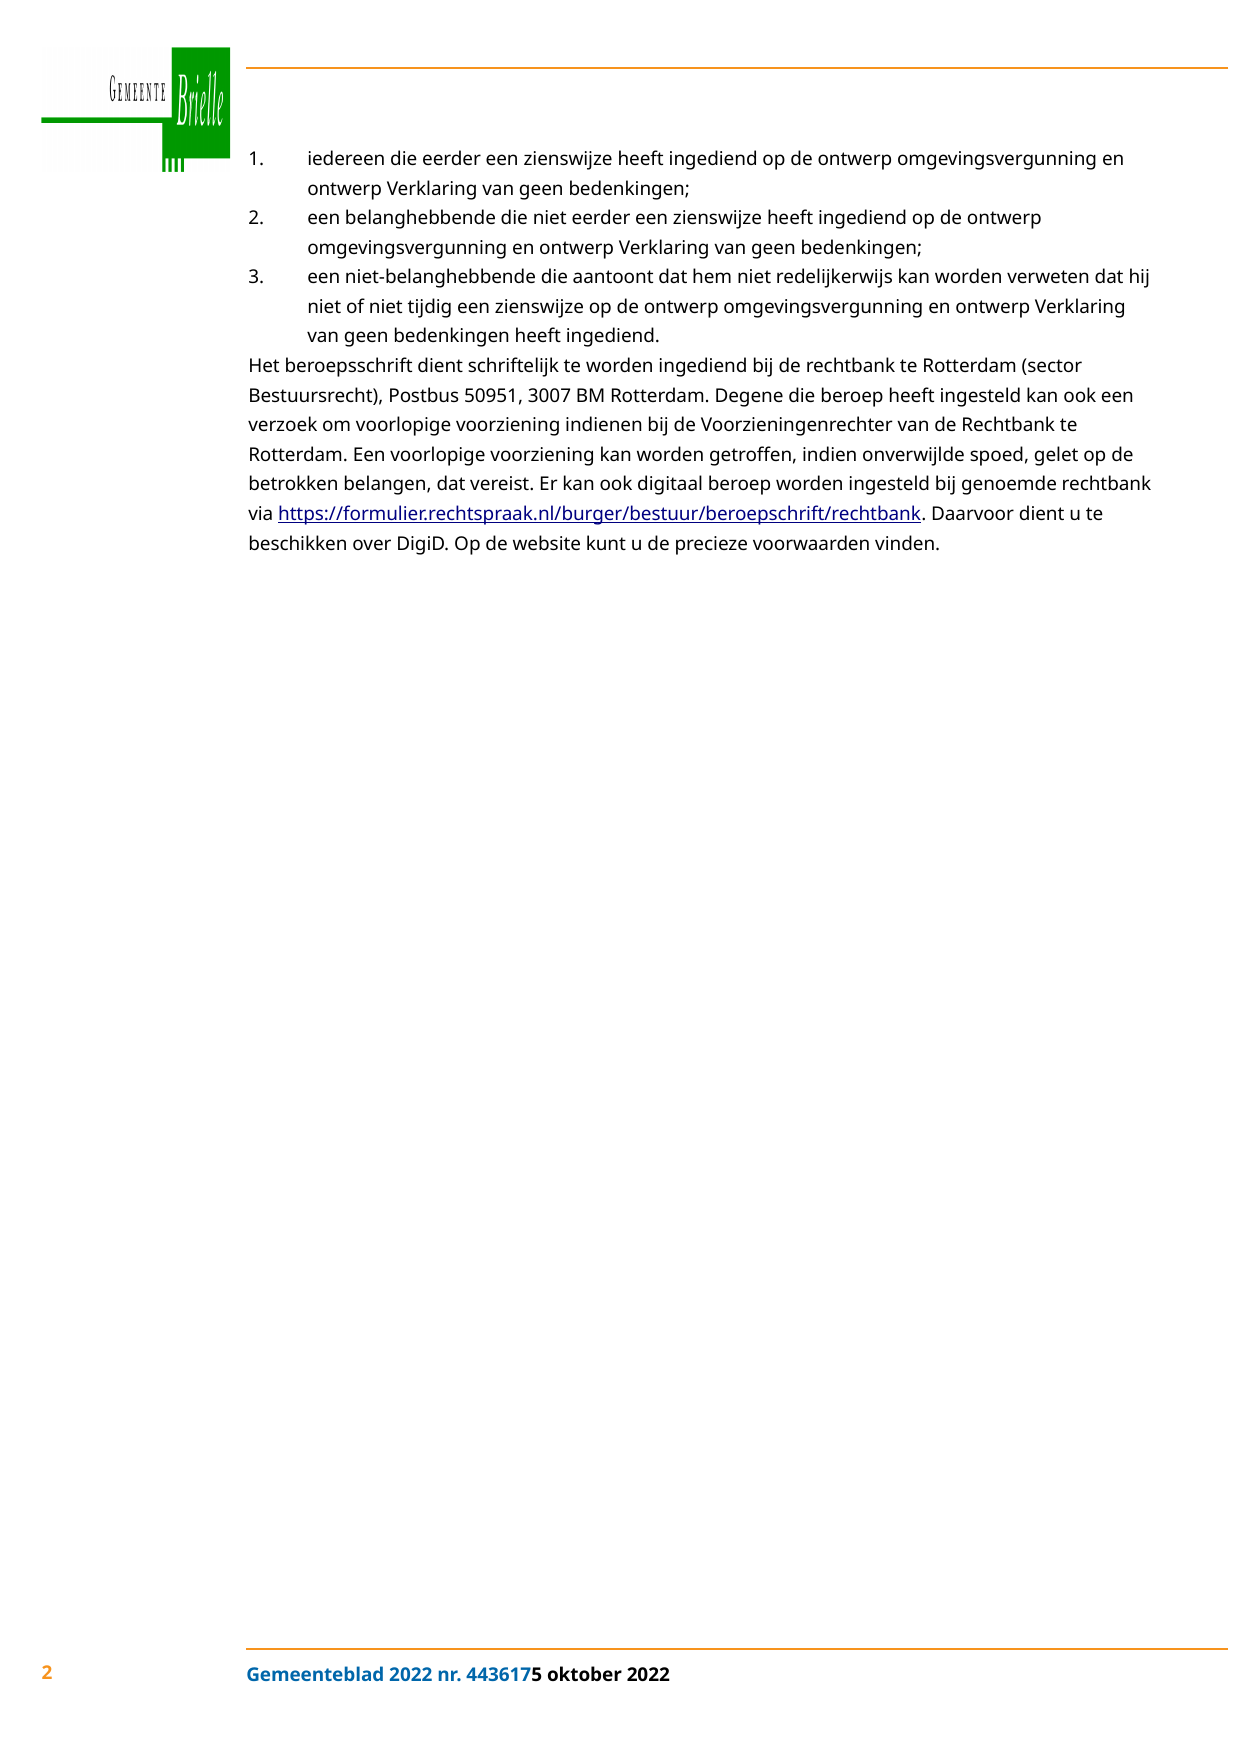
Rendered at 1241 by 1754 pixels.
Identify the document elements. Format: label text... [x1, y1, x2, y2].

text Het beroepsschrift dient schriftelijk te worden ingediend bij de rechtbank te Rotterdam (sector Bestuursrecht), Postbus 50951, 3007 BM Rotterdam. Degene die beroep heeft ingesteld kan ook een verzoek om voorlopige voorziening indienen bij de Voorzieningenrechter van de Rechtbank te Rotterdam. Een voorlopige voorziening kan worden getroffen, indien onverwijlde spoed, gelet op de betrokken belangen, dat vereist. Er kan ook digitaal beroep worden ingesteld bij genoemde rechtbank via https://formulier.rechtspraak.nl/burger/bestuur/beroepschrift/rechtbank. Daarvoor dient u te beschikken over DigiD. Op de website kunt u de precieze voorwaarden vinden. [248, 352, 1152, 556]
list een niet-belanghebbende die aantoont dat hem niet redelijkerwijs kan worden verweten dat hij niet of niet tijdig een zienswijze op de ontwerp omgevingsvergunning en ontwerp Verklaring van geen bedenkingen heeft ingediend. [248, 263, 1152, 348]
list iedereen die eerder een zienswijze heeft ingediend op de ontwerp omgevingsvergunning en ontwerp Verklaring van geen bedenkingen; [248, 145, 1152, 201]
list een belanghebbende die niet eerder een zienswijze heeft ingediend op de ontwerp omgevingsvergunning en ontwerp Verklaring van geen bedenkingen; [248, 204, 1152, 260]
picture [41, 47, 231, 172]
